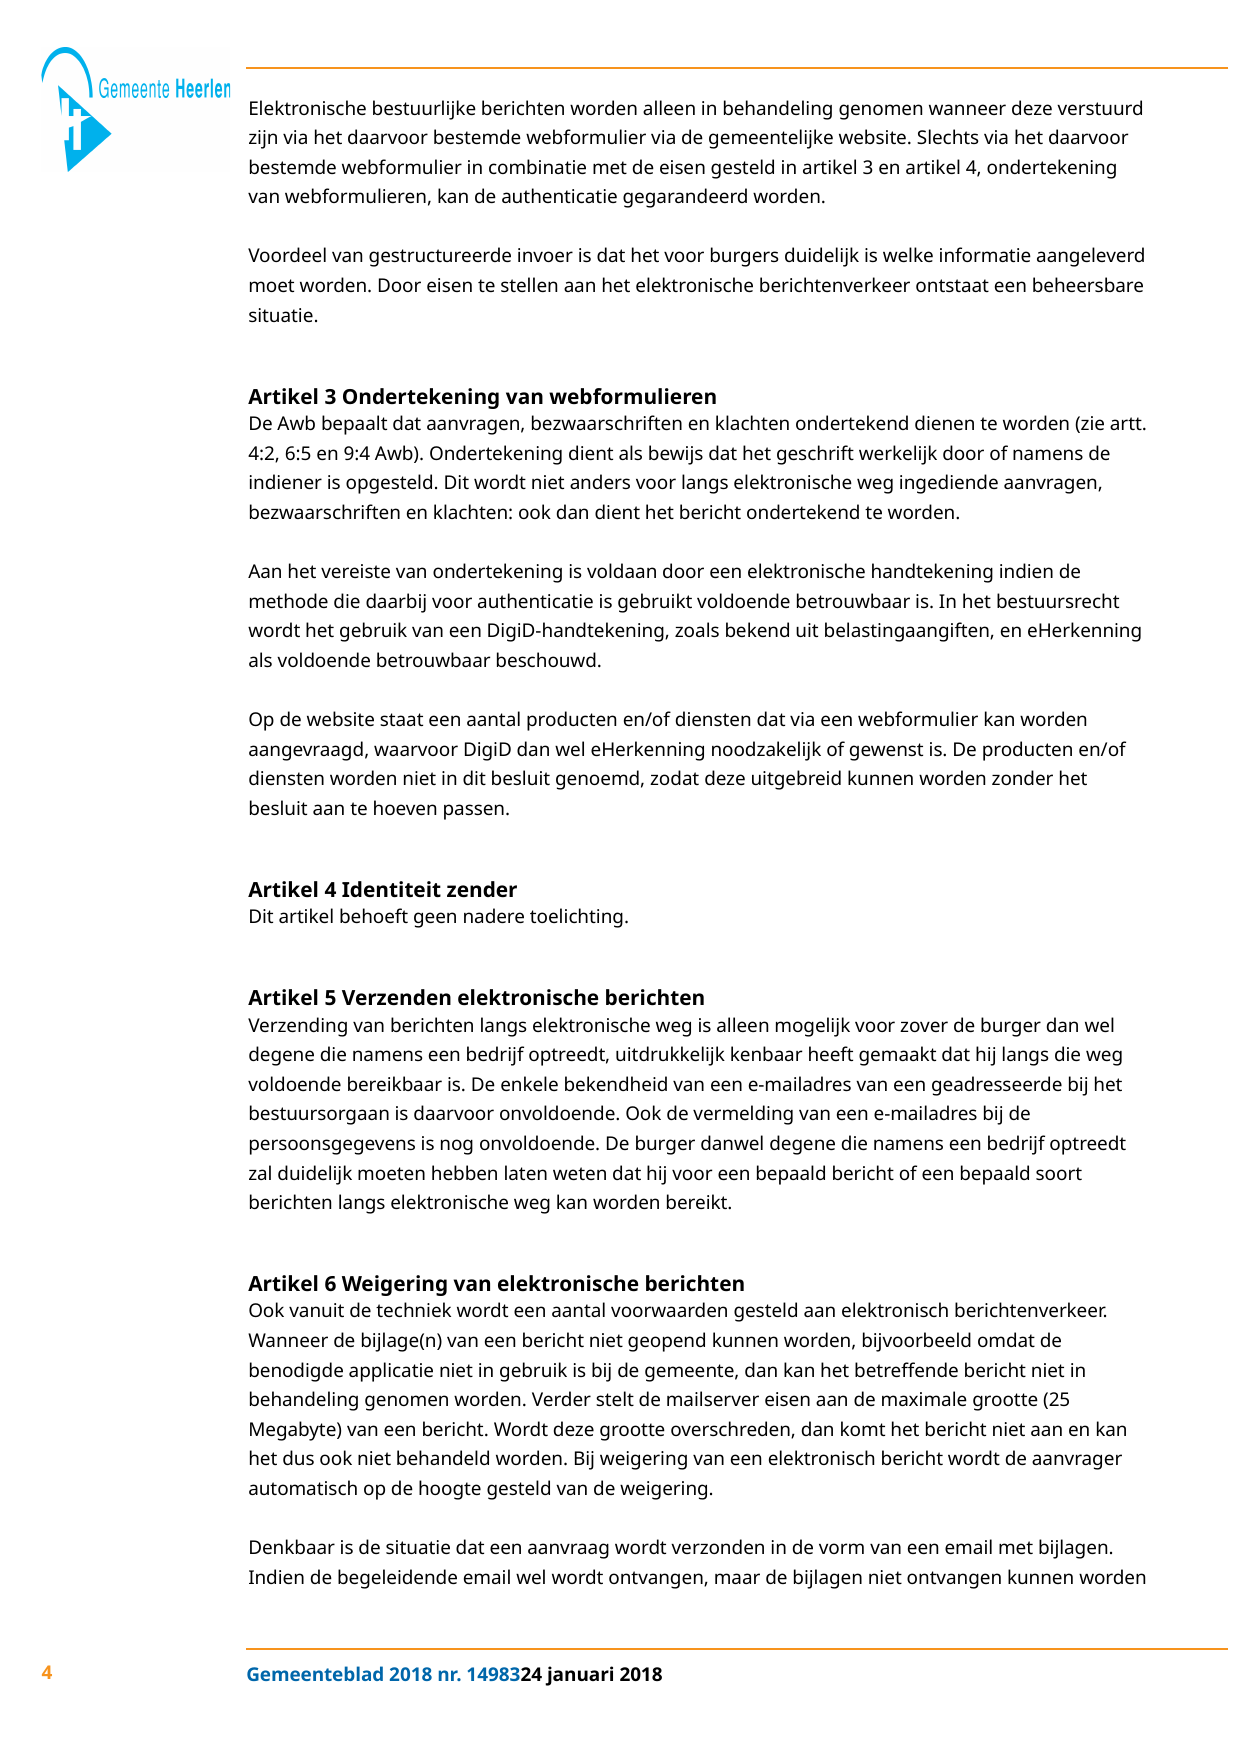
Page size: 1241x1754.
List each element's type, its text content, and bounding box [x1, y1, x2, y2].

text Voordeel van gestructureerde invoer is dat het voor burgers duidelijk is welke informatie aangeleverd moet worden. Door eisen te stellen aan het elektronische berichtenverkeer ontstaat een beheersbare situatie. [248, 243, 1152, 328]
picture [41, 47, 231, 172]
text als voldoende betrouwbaar beschouwd. [248, 647, 1152, 673]
text Artikel 5 Verzenden elektronische berichten [248, 983, 1152, 1012]
text Artikel 6 Weigering van elektronische berichten [248, 1269, 1152, 1298]
text Elektronische bestuurlijke berichten worden alleen in behandeling genomen wanneer deze verstuurd zijn via het daarvoor bestemde webformulier via de gemeentelijke website. Slechts via het daarvoor bestemde webformulier in combinatie met de eisen gesteld in artikel 3 en artikel 4, ondertekening van webformulieren, kan de authenticatie gegarandeerd worden. [248, 95, 1152, 209]
text Denkbaar is de situatie dat een aanvraag wordt verzonden in de vorm van een email met bijlagen. Indien de begeleidende email wel wordt ontvangen, maar de bijlagen niet ontvangen kunnen worden [248, 1534, 1152, 1590]
text Dit artikel behoeft geen nadere toelichting. [248, 903, 1152, 929]
text Ook vanuit de techniek wordt een aantal voorwaarden gesteld aan elektronisch berichtenverkeer. Wanneer de bijlage(n) van een bericht niet geopend kunnen worden, bijvoorbeeld omdat de benodigde applicatie niet in gebruik is bij de gemeente, dan kan het betreffende bericht niet in behandeling genomen worden. Verder stelt de mailserver eisen aan de maximale grootte (25 Megabyte) van een bericht. Wordt deze grootte overschreden, dan komt het bericht niet aan en kan het dus ook niet behandeld worden. Bij weigering van een elektronisch bericht wordt de aanvrager automatisch op de hoogte gesteld van de weigering. [248, 1298, 1152, 1501]
text Artikel 3 Ondertekening van webformulieren [248, 382, 1152, 410]
text Artikel 4 Identiteit zender [248, 875, 1152, 903]
picture [41, 47, 58, 70]
text De Awb bepaalt dat aanvragen, bezwaarschriften en klachten ondertekend dienen te worden (zie artt. 4:2, 6:5 en 9:4 Awb). Ondertekening dient als bewijs dat het geschrift werkelijk door of namens de indiener is opgesteld. Dit wordt niet anders voor langs elektronische weg ingediende aanvragen, bezwaarschriften en klachten: ook dan dient het bericht ondertekend te worden. [248, 410, 1152, 525]
text Verzending van berichten langs elektronische weg is alleen mogelijk voor zover de burger dan wel degene die namens een bedrijf optreedt, uitdrukkelijk kenbaar heeft gemaakt dat hij langs die weg voldoende bereikbaar is. De enkele bekendheid van een e-mailadres van een geadresseerde bij het bestuursorgaan is daarvoor onvoldoende. Ook de vermelding van een e-mailadres bij de persoonsgegevens is nog onvoldoende. De burger danwel degene die namens een bedrijf optreedt zal duidelijk moeten hebben laten weten dat hij voor een bepaald bericht of een bepaald soort berichten langs elektronische weg kan worden bereikt. [248, 1012, 1152, 1215]
text Aan het vereiste van ondertekening is voldaan door een elektronische handtekening indien de methode die daarbij voor authenticatie is gebruikt voldoende betrouwbaar is. In het bestuursrecht wordt het gebruik van een DigiD-handtekening, zoals bekend uit belastingaangiften, en eHerkenning [248, 558, 1152, 643]
text Op de website staat een aantal producten en/of diensten dat via een webformulier kan worden aangevraagd, waarvoor DigiD dan wel eHerkenning noodzakelijk of gewenst is. De producten en/of diensten worden niet in dit besluit genoemd, zodat deze uitgebreid kunnen worden zonder het besluit aan te hoeven passen. [248, 706, 1152, 821]
